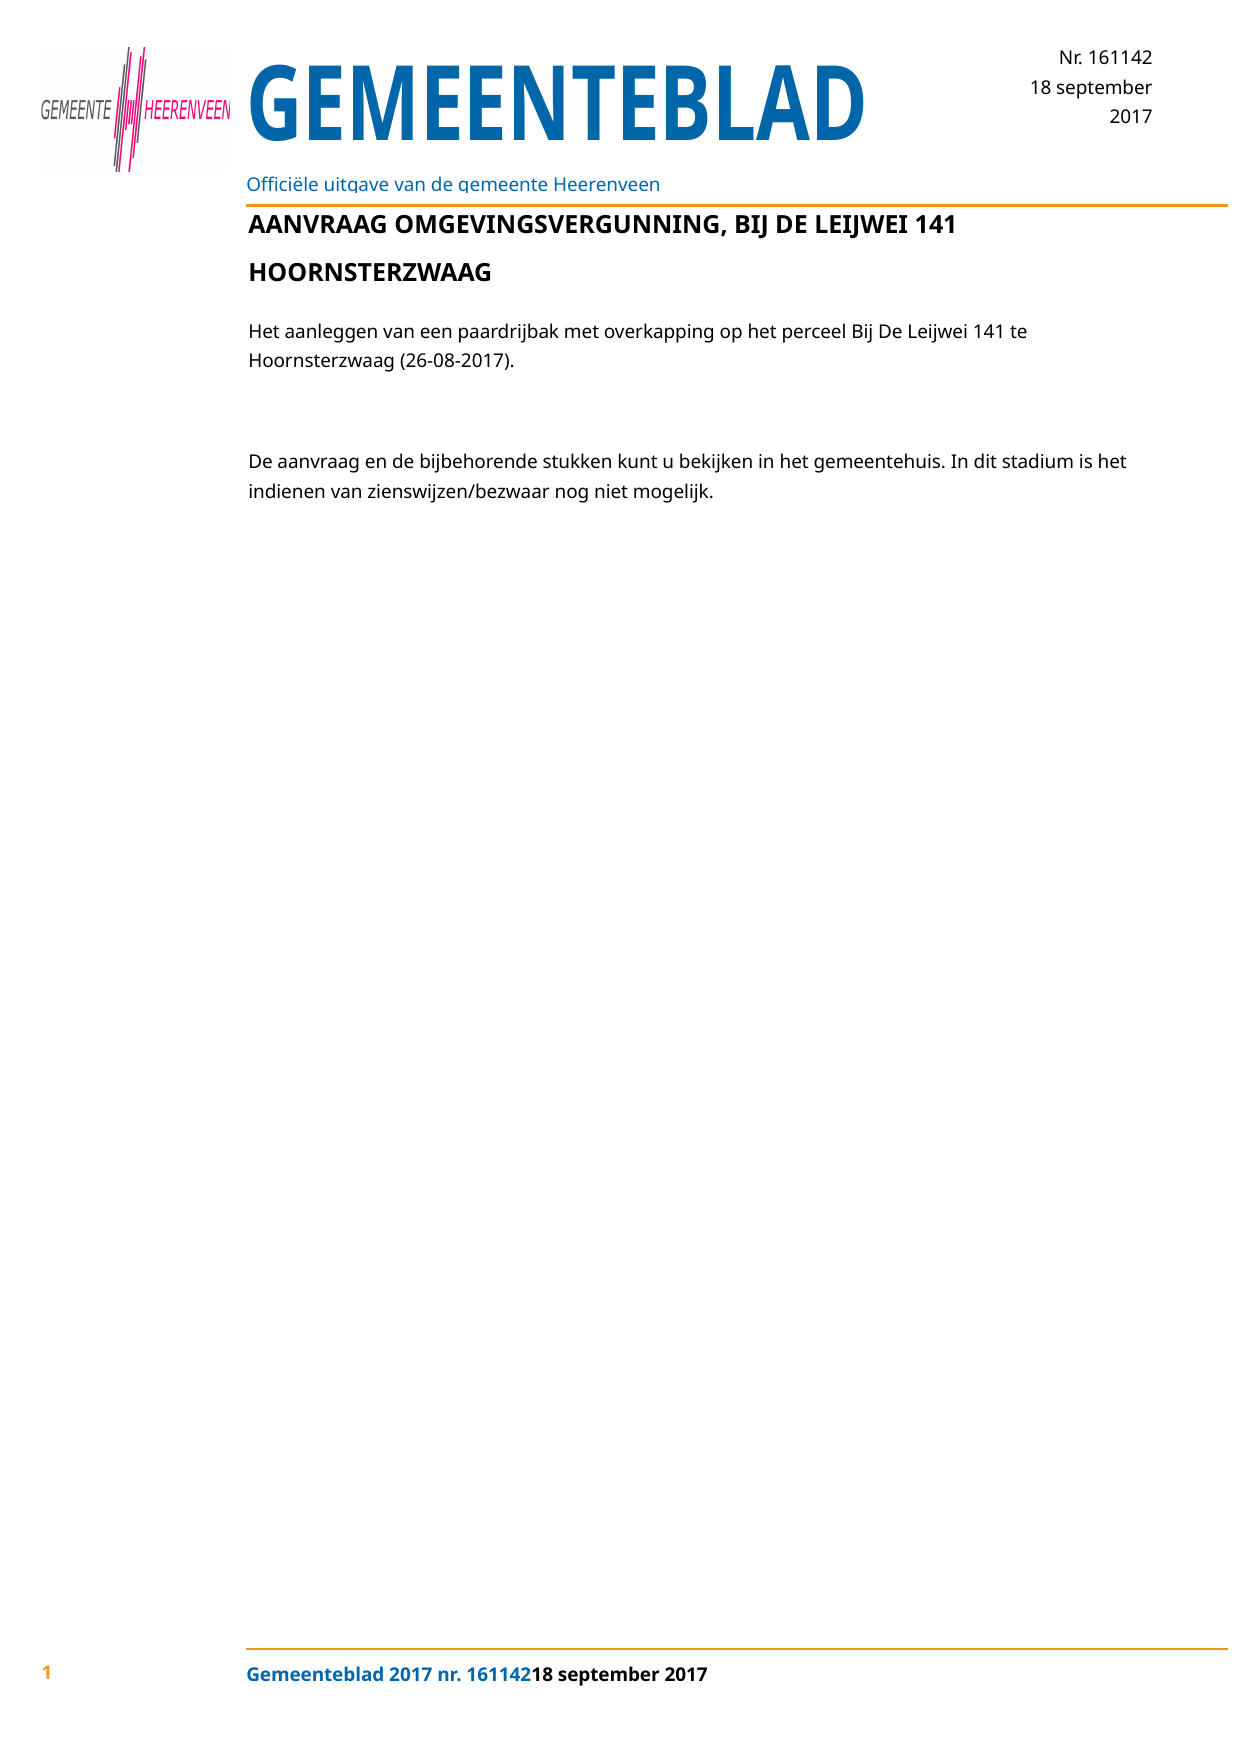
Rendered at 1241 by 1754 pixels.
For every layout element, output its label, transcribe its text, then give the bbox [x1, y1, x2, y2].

picture [41, 47, 231, 172]
text De aanvraag en de bijbehorende stukken kunt u bekijken in het gemeentehuis. In dit stadium is het indienen van zienswijzen/bezwaar nog niet mogelijk. [248, 448, 1152, 504]
text Het aanleggen van een paardrijbak met overkapping op het perceel Bij De Leijwei 141 te Hoornsterzwaag (26-08-2017). [248, 318, 1152, 373]
text AANVRAAG OMGEVINGSVERGUNNING, BIJ DE LEIJWEI 141 HOORNSTERZWAAG [248, 207, 1152, 288]
